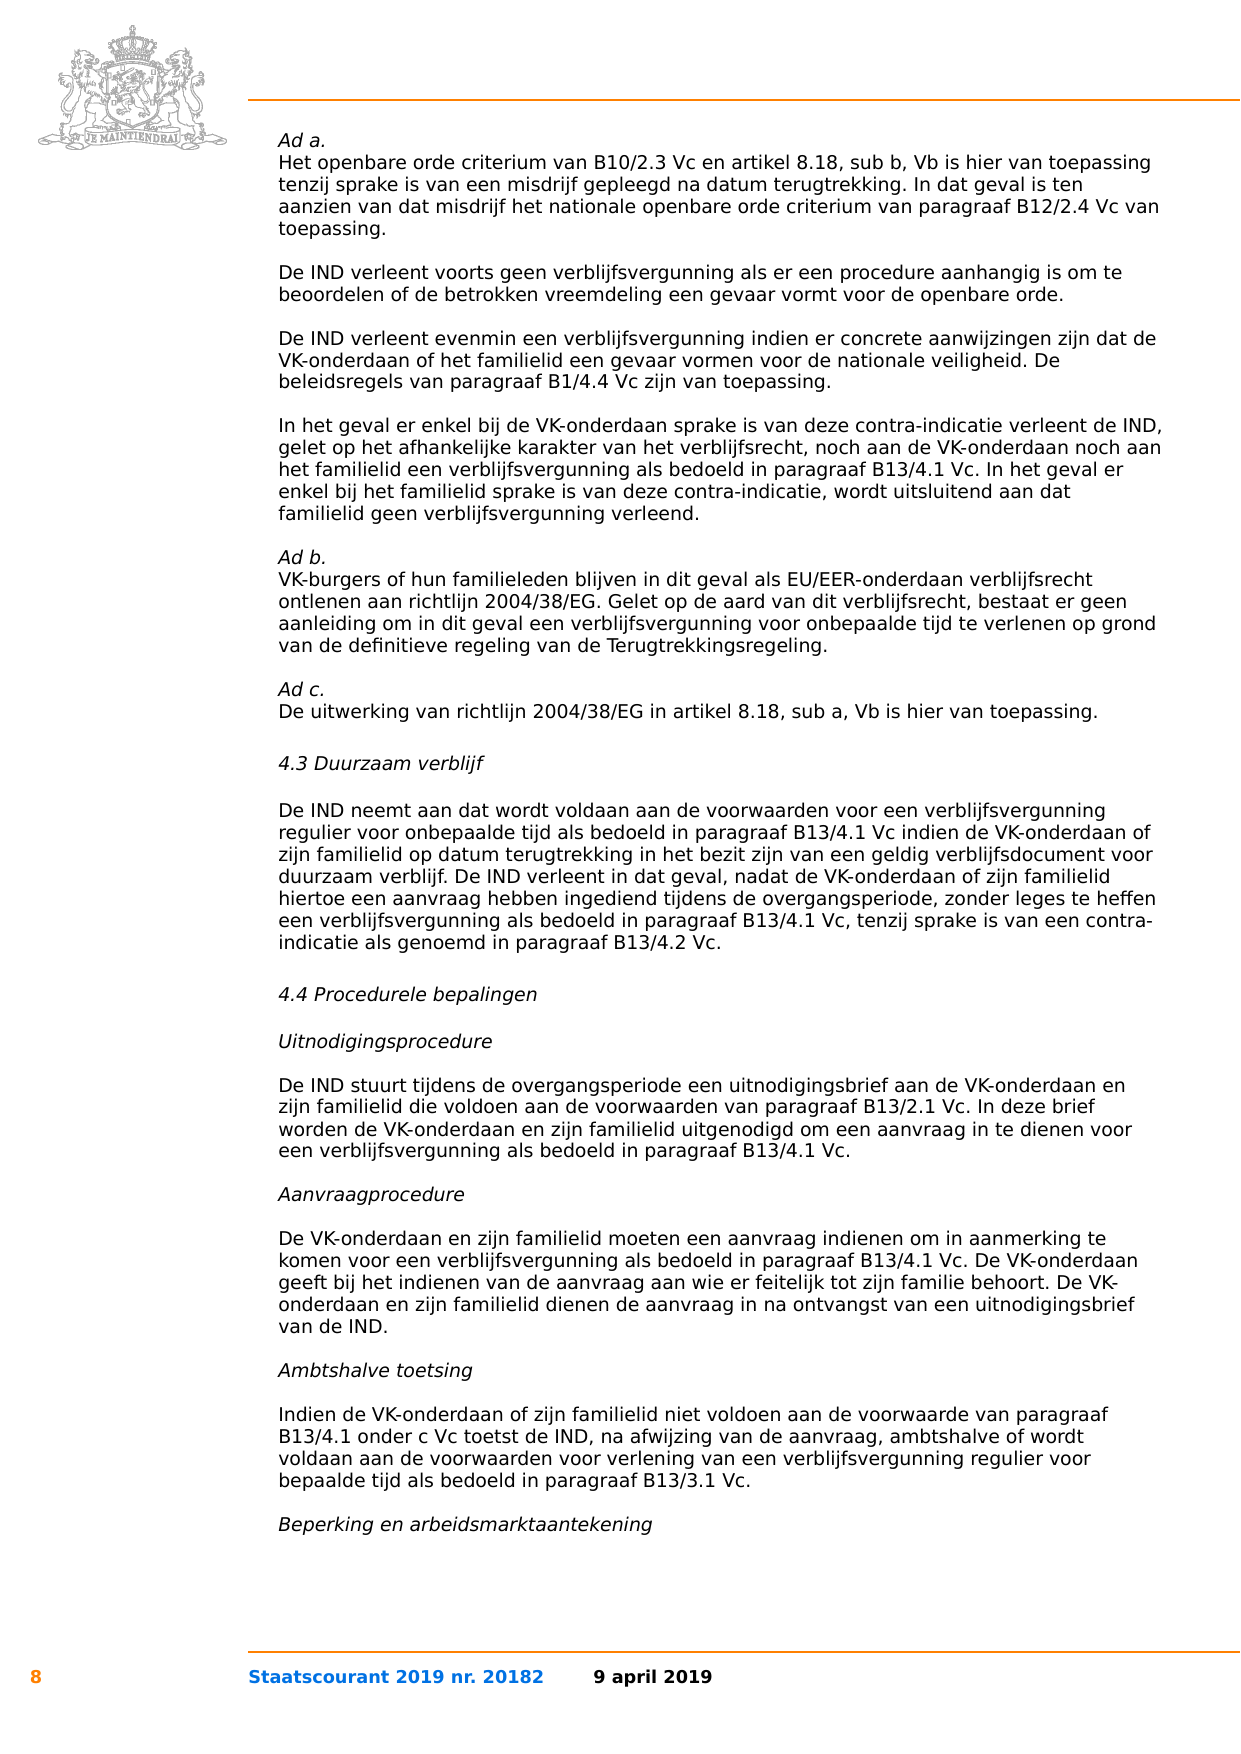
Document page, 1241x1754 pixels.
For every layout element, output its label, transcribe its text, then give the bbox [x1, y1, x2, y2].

text Ad c. [278, 679, 1163, 701]
text De VK-onderdaan en zijn familielid moeten een aanvraag indienen om in aanmerking te komen voor een verblijfsvergunning als bedoeld in paragraaf B13/4.1 Vc. De VK-onderdaan geeft bij het indienen van de aanvraag aan wie er feitelijk tot zijn familie behoort. De VK-onderdaan en zijn familielid dienen de aanvraag in na ontvangst van een uitnodigingsbrief van de IND. [278, 1228, 1163, 1338]
subtitle 4.4 Procedurele bepalingen [278, 984, 1163, 1006]
subtitle Aanvraagprocedure [278, 1184, 1163, 1206]
text Het openbare orde criterium van B10/2.3 Vc en artikel 8.18, sub b, Vb is hier van toepassing tenzij sprake is van een misdrijf gepleegd na datum terugtrekking. In dat geval is ten aanzien van dat misdrijf het nationale openbare orde criterium van paragraaf B12/2.4 Vc van toepassing. [278, 152, 1163, 240]
text VK-burgers of hun familieleden blijven in dit geval als EU/EER-onderdaan verblijfsrecht ontlenen aan richtlijn 2004/38/EG. Gelet op de aard van dit verblijfsrecht, bestaat er geen aanleiding om in dit geval een verblijfsvergunning voor onbepaalde tijd te verlenen op grond van de definitieve regeling van de Terugtrekkingsregeling. [278, 569, 1163, 657]
subtitle Uitnodigingsprocedure [278, 1031, 1163, 1053]
subtitle 4.3 Duurzaam verblijf [278, 753, 1163, 775]
text Indien de VK-onderdaan of zijn familielid niet voldoen aan de voorwaarde van paragraaf B13/4.1 onder c Vc toetst de IND, na afwijzing van de aanvraag, ambtshalve of wordt voldaan aan de voorwaarden voor verlening van een verblijfsvergunning regulier voor bepaalde tijd als bedoeld in paragraaf B13/3.1 Vc. [278, 1404, 1163, 1492]
text Ad b. [278, 547, 1163, 569]
text In het geval er enkel bij de VK-onderdaan sprake is van deze contra-indicatie verleent de IND, gelet op het afhankelijke karakter van het verblijfsrecht, noch aan de VK-onderdaan noch aan het familielid een verblijfsvergunning als bedoeld in paragraaf B13/4.1 Vc. In het geval er enkel bij het familielid sprake is van deze contra-indicatie, wordt uitsluitend aan dat familielid geen verblijfsvergunning verleend. [278, 415, 1163, 525]
text Ad a. [278, 130, 1163, 152]
subtitle Ambtshalve toetsing [278, 1360, 1163, 1382]
text De IND neemt aan dat wordt voldaan aan de voorwaarden voor een verblijfsvergunning regulier voor onbepaalde tijd als bedoeld in paragraaf B13/4.1 Vc indien de VK-onderdaan of zijn familielid op datum terugtrekking in het bezit zijn van een geldig verblijfsdocument voor duurzaam verblijf. De IND verleent in dat geval, nadat de VK-onderdaan of zijn familielid hiertoe een aanvraag hebben ingediend tijdens de overgangsperiode, zonder leges te heffen een verblijfsvergunning als bedoeld in paragraaf B13/4.1 Vc, tenzij sprake is van een contra-indicatie als genoemd in paragraaf B13/4.2 Vc. [278, 800, 1163, 954]
text De uitwerking van richtlijn 2004/38/EG in artikel 8.18, sub a, Vb is hier van toepassing. [278, 701, 1163, 723]
picture [38, 25, 227, 150]
text De IND stuurt tijdens de overgangsperiode een uitnodigingsbrief aan de VK-onderdaan en zijn familielid die voldoen aan de voorwaarden van paragraaf B13/2.1 Vc. In deze brief worden de VK-onderdaan en zijn familielid uitgenodigd om een aanvraag in te dienen voor een verblijfsvergunning als bedoeld in paragraaf B13/4.1 Vc. [278, 1074, 1163, 1162]
text De IND verleent voorts geen verblijfsvergunning als er een procedure aanhangig is om te beoordelen of de betrokken vreemdeling een gevaar vormt voor de openbare orde. [278, 262, 1163, 306]
text De IND verleent evenmin een verblijfsvergunning indien er concrete aanwijzingen zijn dat de VK-onderdaan of het familielid een gevaar vormen voor de nationale veiligheid. De beleidsregels van paragraaf B1/4.4 Vc zijn van toepassing. [278, 327, 1163, 393]
subtitle Beperking en arbeidsmarktaantekening [278, 1513, 1163, 1536]
